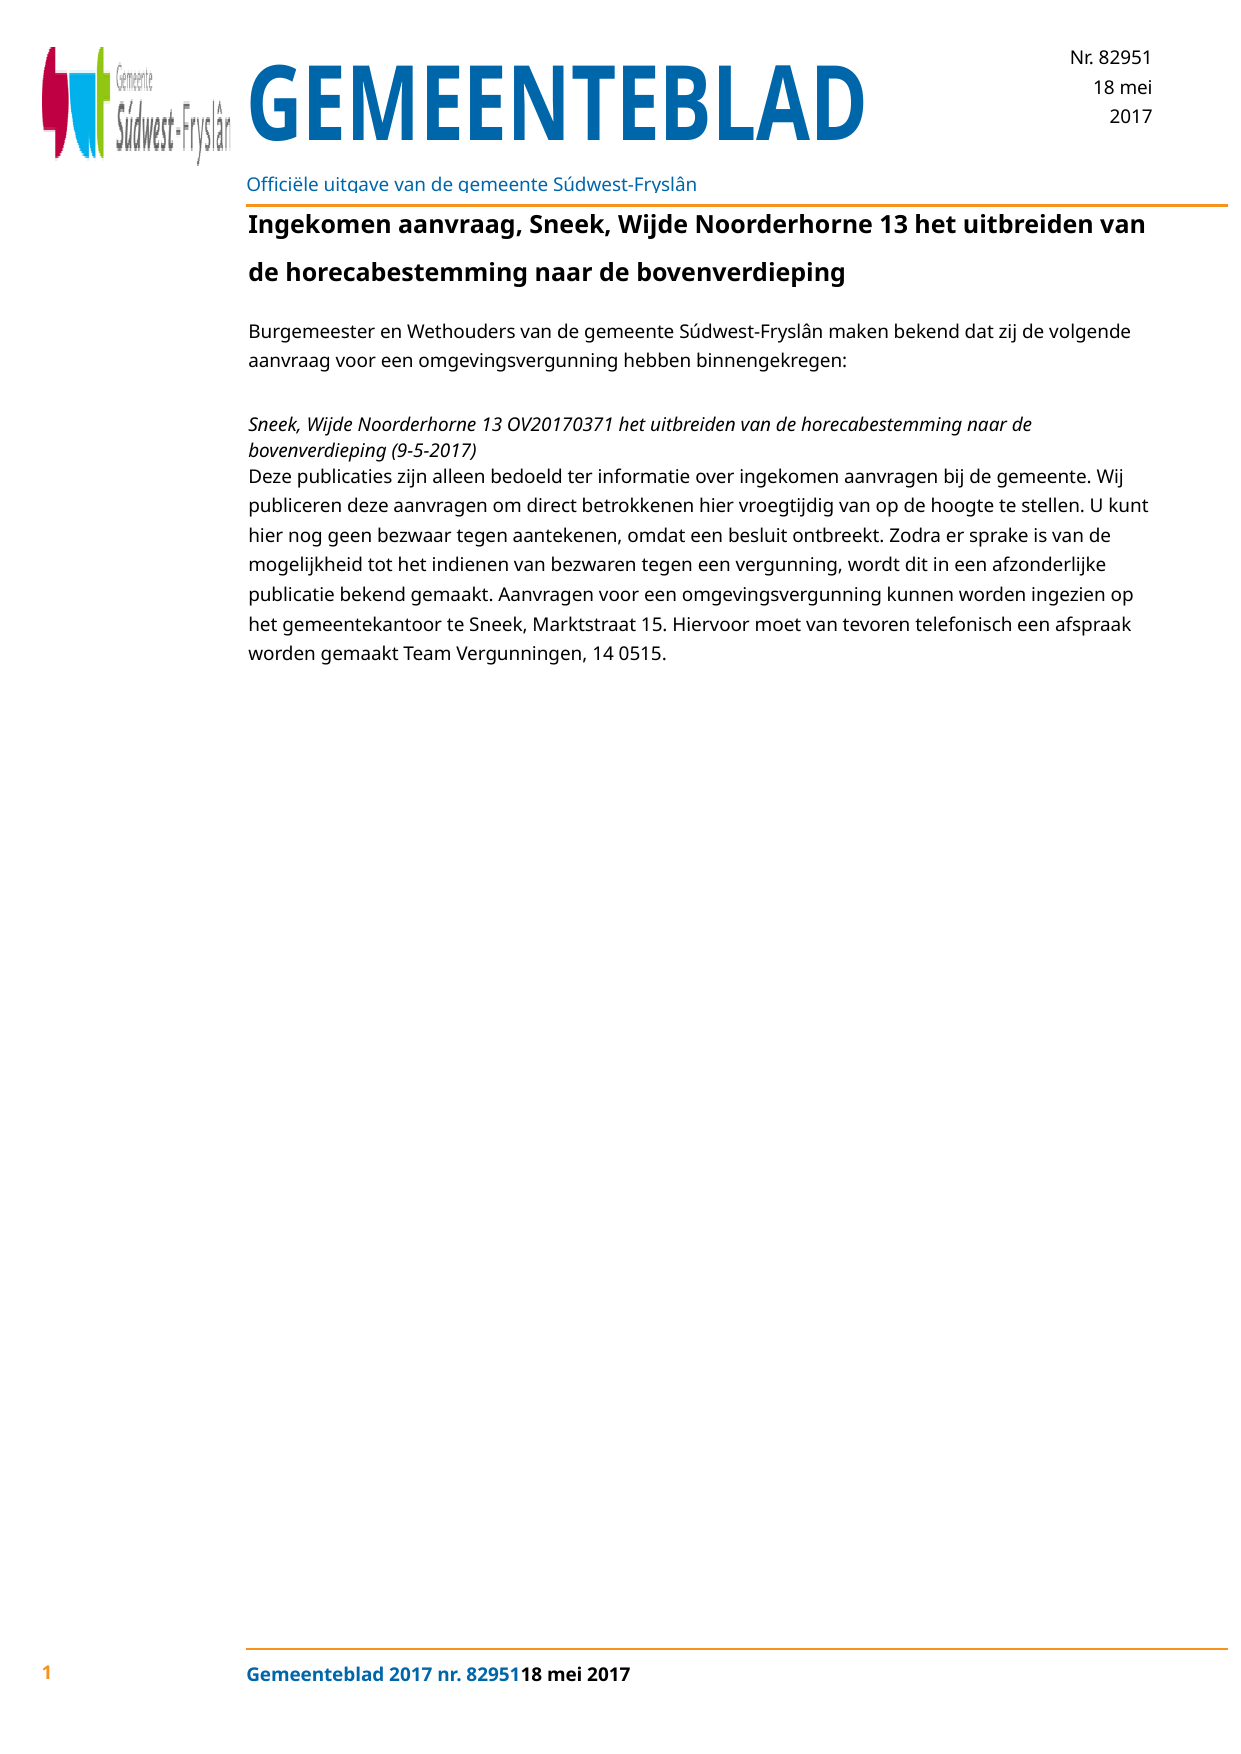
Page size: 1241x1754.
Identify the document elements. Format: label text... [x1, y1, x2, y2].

text Sneek, Wijde Noorderhorne 13 OV20170371 het uitbreiden van de horecabestemming naar de bovenverdieping (9-5-2017) [248, 411, 1152, 463]
text Ingekomen aanvraag, Sneek, Wijde Noorderhorne 13 het uitbreiden van de horecabestemming naar de bovenverdieping [248, 207, 1152, 288]
text Deze publicaties zijn alleen bedoeld ter informatie over ingekomen aanvragen bij de gemeente. Wij publiceren deze aanvragen om direct betrokkenen hier vroegtijdig van op de hoogte te stellen. U kunt hier nog geen bezwaar tegen aantekenen, omdat een besluit ontbreekt. Zodra er sprake is van de mogelijkheid tot het indienen van bezwaren tegen een vergunning, wordt dit in een afzonderlijke publicatie bekend gemaakt. Aanvragen voor een omgevingsvergunning kunnen worden ingezien op het gemeentekantoor te Sneek, Marktstraat 15. Hiervoor moet van tevoren telefonisch een afspraak worden gemaakt Team Vergunningen, 14 0515. [248, 463, 1152, 666]
picture [41, 47, 231, 172]
text Burgemeester en Wethouders van de gemeente Súdwest-Fryslân maken bekend dat zij de volgende aanvraag voor een omgevingsvergunning hebben binnengekregen: [248, 318, 1152, 373]
